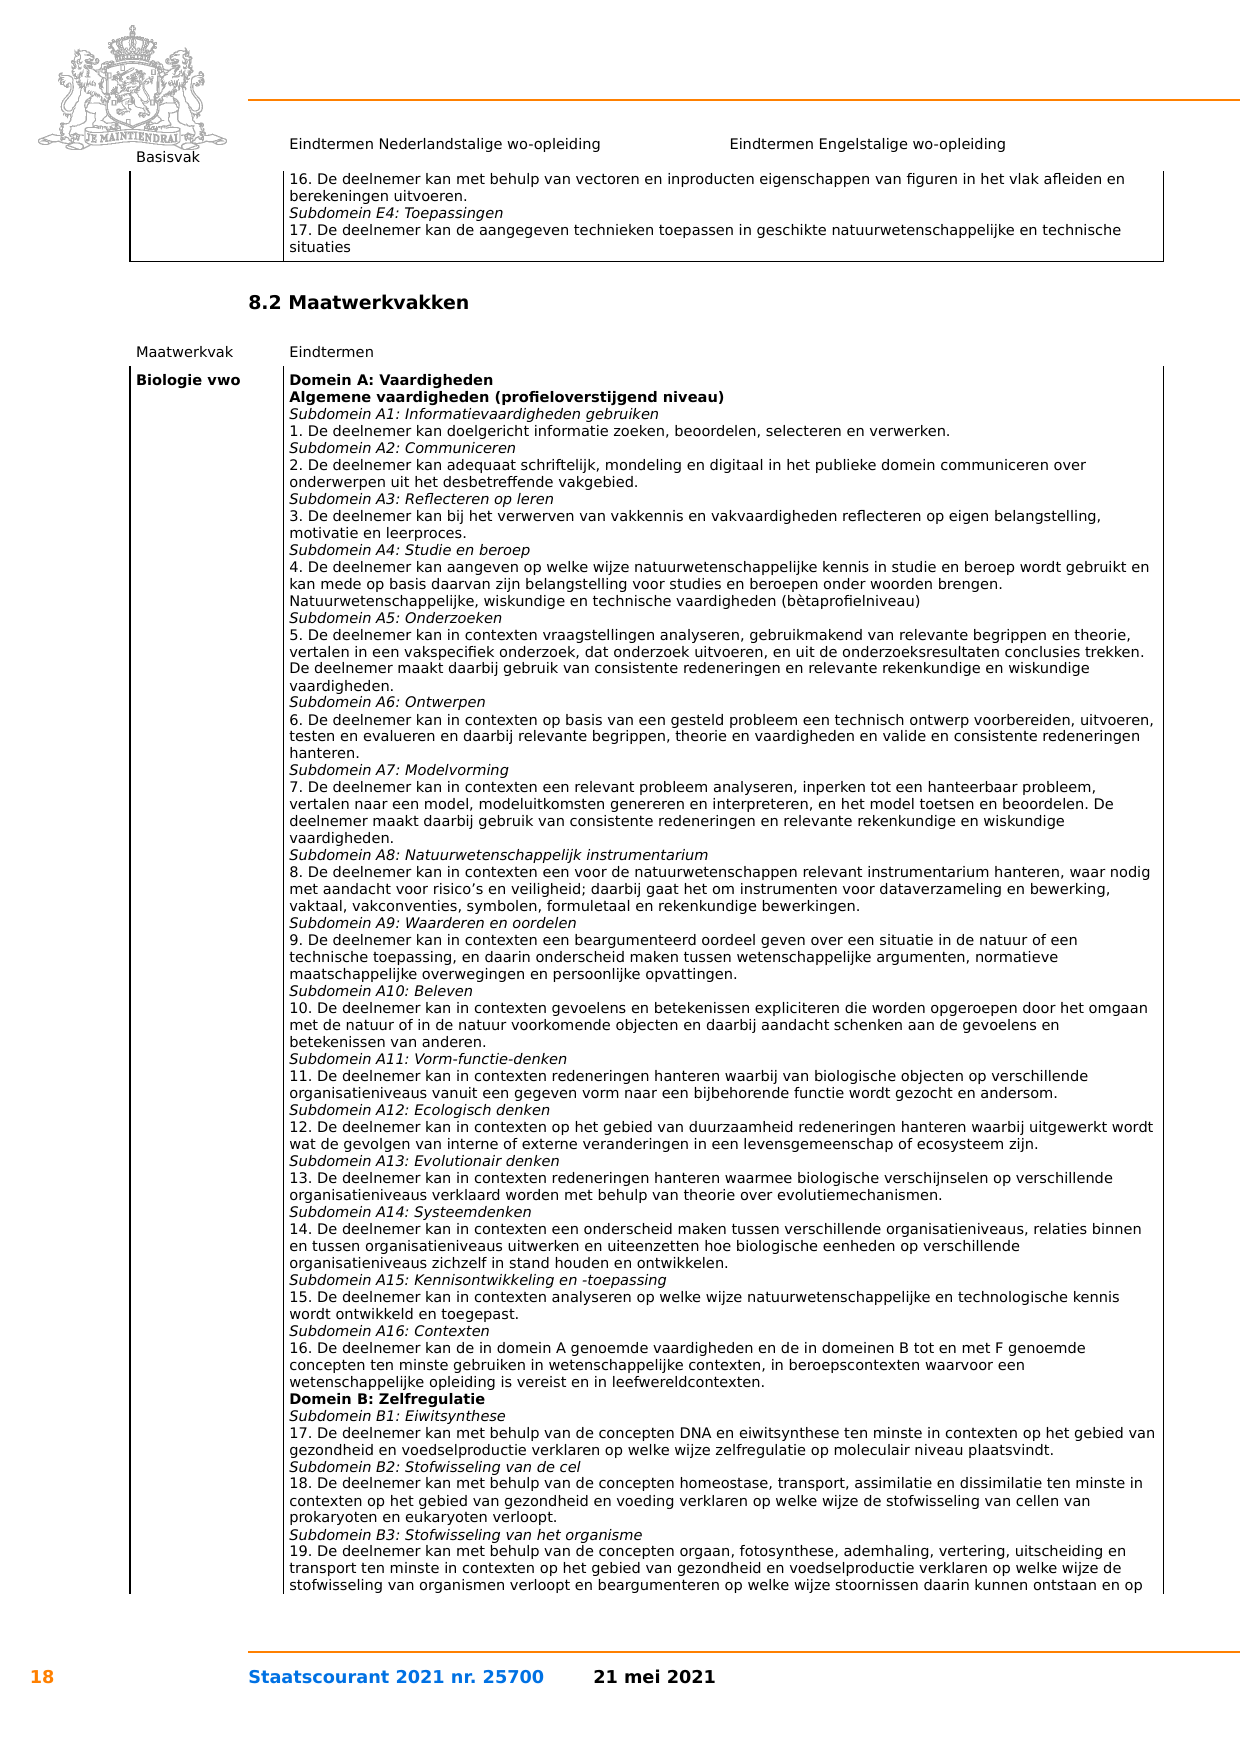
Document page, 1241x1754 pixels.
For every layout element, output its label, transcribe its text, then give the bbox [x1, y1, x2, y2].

table_header Basisvak [131, 131, 283, 171]
table_cell Domein A: Vaardigheden Algemene vaardigheden (profieloverstijgend niveau) Subdomein A1: Informatievaardigheden gebruiken 1. De deelnemer kan doelgericht informatie zoeken, beoordelen, selecteren en verwerken. Subdomein A2: Communiceren 2. De deelnemer kan adequaat schriftelijk, mondeling en digitaal in het publieke domein communiceren over onderwerpen uit het desbetreffende vakgebied. Subdomein A3: Reflecteren op leren 3. De deelnemer kan bij het verwerven van vakkennis en vakvaardigheden reflecteren op eigen belangstelling, motivatie en leerproces. Subdomein A4: Studie en beroep 4. De deelnemer kan aangeven op welke wijze natuurwetenschappelijke kennis in studie en beroep wordt gebruikt en kan mede op basis daarvan zijn belangstelling voor studies en beroepen onder woorden brengen. Natuurwetenschappelijke, wiskundige en technische vaardigheden (bètaprofielniveau) Subdomein A5: Onderzoeken 5. De deelnemer kan in contexten vraagstellingen analyseren, gebruikmakend van relevante begrippen en theorie, vertalen in een vakspecifiek onderzoek, dat onderzoek uitvoeren, en uit de onderzoeksresultaten conclusies trekken. De deelnemer maakt daarbij gebruik van consistente redeneringen en relevante rekenkundige en wiskundige vaardigheden. Subdomein A6: Ontwerpen 6. De deelnemer kan in contexten op basis van een gesteld probleem een technisch ontwerp voorbereiden, uitvoeren, testen en evalueren en daarbij relevante begrippen, theorie en vaardigheden en valide en consistente redeneringen hanteren. Subdomein A7: Modelvorming 7. De deelnemer kan in contexten een relevant probleem analyseren, inperken tot een hanteerbaar probleem, vertalen naar een model, modeluitkomsten genereren en interpreteren, en het model toetsen en beoordelen. De deelnemer maakt daarbij gebruik van consistente redeneringen en relevante rekenkundige en wiskundige vaardigheden. Subdomein A8: Natuurwetenschappelijk instrumentarium 8. De deelnemer kan in contexten een voor de natuurwetenschappen relevant instrumentarium hanteren, waar nodig met aandacht voor risico’s en veiligheid; daarbij gaat het om instrumenten voor dataverzameling en bewerking, vaktaal, vakconventies, symbolen, formuletaal en rekenkundige bewerkingen. Subdomein A9: Waarderen en oordelen 9. De deelnemer kan in contexten een beargumenteerd oordeel geven over een situatie in de natuur of een technische toepassing, en daarin onderscheid maken tussen wetenschappelijke argumenten, normatieve maatschappelijke overwegingen en persoonlijke opvattingen. Subdomein A10: Beleven 10. De deelnemer kan in contexten gevoelens en betekenissen expliciteren die worden opgeroepen door het omgaan met de natuur of in de natuur voorkomende objecten en daarbij aandacht schenken aan de gevoelens en betekenissen van anderen. Subdomein A11: Vorm-functie-denken 11. De deelnemer kan in contexten redeneringen hanteren waarbij van biologische objecten op verschillende organisatieniveaus vanuit een gegeven vorm naar een bijbehorende functie wordt gezocht en andersom. Subdomein A12: Ecologisch denken 12. De deelnemer kan in contexten op het gebied van duurzaamheid redeneringen hanteren waarbij uitgewerkt wordt wat de gevolgen van interne of externe veranderingen in een levensgemeenschap of ecosysteem zijn. Subdomein A13: Evolutionair denken 13. De deelnemer kan in contexten redeneringen hanteren waarmee biologische verschijnselen op verschillende organisatieniveaus verklaard worden met behulp van theorie over evolutiemechanismen. Subdomein A14: Systeemdenken 14. De deelnemer kan in contexten een onderscheid maken tussen verschillende organisatieniveaus, relaties binnen en tussen organisatieniveaus uitwerken en uiteenzetten hoe biologische eenheden op verschillende organisatieniveaus zichzelf in stand houden en ontwikkelen. Subdomein A15: Kennisontwikkeling en -toepassing 15. De deelnemer kan in contexten analyseren op welke wijze natuurwetenschappelijke en technologische kennis wordt ontwikkeld en toegepast. Subdomein A16: Contexten 16. De deelnemer kan de in domein A genoemde vaardigheden en de in domeinen B tot en met F genoemde concepten ten minste gebruiken in wetenschappelijke contexten, in beroepscontexten waarvoor een wetenschappelijke opleiding is vereist en in leefwereldcontexten. Domein B: Zelfregulatie Subdomein B1: Eiwitsynthese 17. De deelnemer kan met behulp van de concepten DNA en eiwitsynthese ten minste in contexten op het gebied van gezondheid en voedselproductie verklaren op welke wijze zelfregulatie op moleculair niveau plaatsvindt. Subdomein B2: Stofwisseling van de cel 18. De deelnemer kan met behulp van de concepten homeostase, transport, assimilatie en dissimilatie ten minste in contexten op het gebied van gezondheid en voeding verklaren op welke wijze de stofwisseling van cellen van prokaryoten en eukaryoten verloopt. Subdomein B3: Stofwisseling van het organisme 19. De deelnemer kan met behulp van de concepten orgaan, fotosynthese, ademhaling, vertering, uitscheiding en transport ten minste in contexten op het gebied van gezondheid en voedselproductie verklaren op welke wijze de stofwisseling van organismen verloopt en beargumenteren op welke wijze stoornissen daarin kunnen ontstaan en op [284, 367, 1163, 1594]
table_cell 16. De deelnemer kan met behulp van vectoren en inproducten eigenschappen van figuren in het vlak afleiden en berekeningen uitvoeren. Subdomein E4: Toepassingen 17. De deelnemer kan de aangegeven technieken toepassen in geschikte natuurwetenschappelijke en technische situaties [284, 172, 1163, 261]
table_header Eindtermen Nederlandstalige wo-opleiding [284, 131, 723, 171]
table_header Maatwerkvak [131, 340, 283, 366]
table_header Eindtermen [284, 340, 1163, 366]
picture [38, 25, 227, 150]
table_cell [131, 172, 283, 261]
table_header Eindtermen Engelstalige wo-opleiding [724, 131, 1163, 171]
subtitle 8.2 Maatwerkvakken [248, 292, 1163, 314]
table_cell Biologie vwo [131, 367, 283, 1594]
